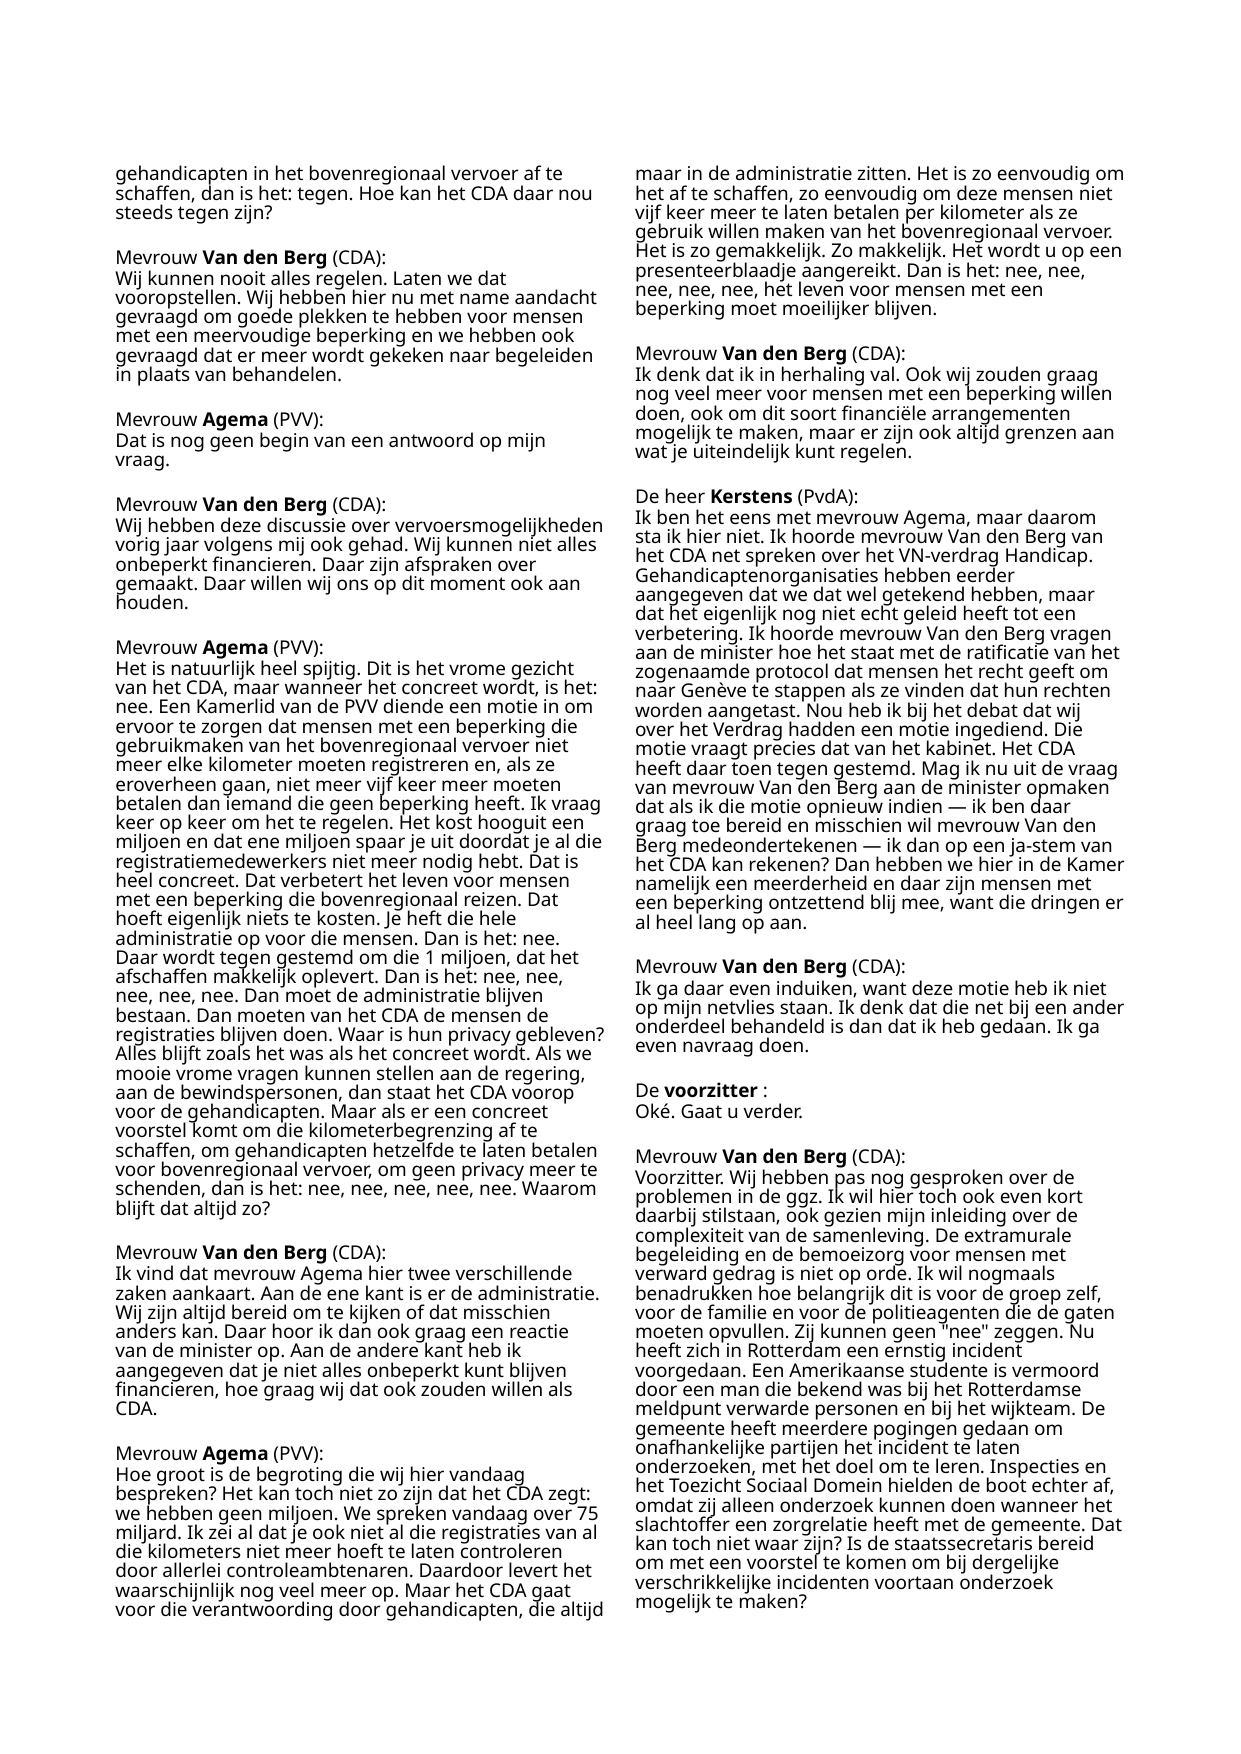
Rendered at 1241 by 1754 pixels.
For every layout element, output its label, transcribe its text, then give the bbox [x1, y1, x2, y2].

text Mevrouw Agema (PVV): [115, 634, 605, 660]
text Mevrouw Agema (PVV): [115, 406, 605, 432]
text maar in de administratie zitten. Het is zo eenvoudig om het af te schaffen, zo eenvoudig om deze mensen niet vijf keer meer te laten betalen per kilometer als ze gebruik willen maken van het bovenregionaal vervoer. Het is zo gemakkelijk. Zo makkelijk. Het wordt u op een presenteerblaadje aangereikt. Dan is het: nee, nee, nee, nee, nee, het leven voor mensen met een beperking moet moeilijker blijven. [635, 165, 1125, 319]
text Mevrouw Agema (PVV): [115, 1440, 605, 1466]
text Hoe groot is de begroting die wij hier vandaag bespreken? Het kan toch niet zo zijn dat het CDA zegt: we hebben geen miljoen. We spreken vandaag over 75 miljard. Ik zei al dat je ook niet al die registraties van al die kilometers niet meer hoeft te laten controleren door allerlei controleambtenaren. Daardoor levert het waarschijnlijk nog veel meer op. Maar het CDA gaat voor die verantwoording door gehandicapten, die altijd [115, 1466, 605, 1620]
text Het is natuurlijk heel spijtig. Dit is het vrome gezicht van het CDA, maar wanneer het concreet wordt, is het: nee. Een Kamerlid van de PVV diende een motie in om ervoor te zorgen dat mensen met een beperking die gebruikmaken van het bovenregionaal vervoer niet meer elke kilometer moeten registreren en, als ze eroverheen gaan, niet meer vijf keer meer moeten betalen dan iemand die geen beperking heeft. Ik vraag keer op keer om het te regelen. Het kost hooguit een miljoen en dat ene miljoen spaar je uit doordat je al die registratiemedewerkers niet meer nodig hebt. Dat is heel concreet. Dat verbetert het leven voor mensen met een beperking die bovenregionaal reizen. Dat hoeft eigenlijk niets te kosten. Je heft die hele administratie op voor die mensen. Dan is het: nee. Daar wordt tegen gestemd om die 1 miljoen, dat het afschaffen makkelijk oplevert. Dan is het: nee, nee, nee, nee, nee. Dan moet de administratie blijven bestaan. Dan moeten van het CDA de mensen de registraties blijven doen. Waar is hun privacy gebleven? Alles blijft zoals het was als het concreet wordt. Als we mooie vrome vragen kunnen stellen aan de regering, aan de bewindspersonen, dan staat het CDA voorop voor de gehandicapten. Maar als er een concreet voorstel komt om die kilometerbegrenzing af te schaffen, om gehandicapten hetzelfde te laten betalen voor bovenregionaal vervoer, om geen privacy meer te schenden, dan is het: nee, nee, nee, nee, nee. Waarom blijft dat altijd zo? [115, 660, 605, 1219]
text gehandicapten in het bovenregionaal vervoer af te schaffen, dan is het: tegen. Hoe kan het CDA daar nou steeds tegen zijn? [115, 165, 605, 223]
text Wij kunnen nooit alles regelen. Laten we dat vooropstellen. Wij hebben hier nu met name aandacht gevraagd om goede plekken te hebben voor mensen met een meervoudige beperking en we hebben ook gevraagd dat er meer wordt gekeken naar begeleiden in plaats van behandelen. [115, 270, 605, 385]
text Mevrouw Van den Berg (CDA): [115, 244, 605, 270]
text Mevrouw Van den Berg (CDA): [115, 1239, 605, 1265]
text Ik denk dat ik in herhaling val. Ook wij zouden graag nog veel meer voor mensen met een beperking willen doen, ook om dit soort financiële arrangementen mogelijk te maken, maar er zijn ook altijd grenzen aan wat je uiteindelijk kunt regelen. [635, 366, 1125, 462]
text Wij hebben deze discussie over vervoersmogelijkheden vorig jaar volgens mij ook gehad. Wij kunnen niet alles onbeperkt financieren. Daar zijn afspraken over gemaakt. Daar willen wij ons op dit moment ook aan houden. [115, 517, 605, 613]
text Ik ga daar even induiken, want deze motie heb ik niet op mijn netvlies staan. Ik denk dat die net bij een ander onderdeel behandeld is dan dat ik heb gedaan. Ik ga even navraag doen. [635, 979, 1125, 1057]
text Ik vind dat mevrouw Agema hier twee verschillende zaken aankaart. Aan de ene kant is er de administratie. Wij zijn altijd bereid om te kijken of dat misschien anders kan. Daar hoor ik dan ook graag een reactie van de minister op. Aan de andere kant heb ik aangegeven dat je niet alles onbeperkt kunt blijven financieren, hoe graag wij dat ook zouden willen als CDA. [115, 1265, 605, 1419]
text Mevrouw Van den Berg (CDA): [635, 954, 1125, 979]
text Oké. Gaat u verder. [635, 1103, 1125, 1122]
text Dat is nog geen begin van een antwoord op mijn vraag. [115, 432, 605, 470]
text De heer Kerstens (PvdA): [635, 483, 1125, 509]
text Mevrouw Van den Berg (CDA): [635, 340, 1125, 366]
text Mevrouw Van den Berg (CDA): [115, 491, 605, 517]
text Ik ben het eens met mevrouw Agema, maar daarom sta ik hier niet. Ik hoorde mevrouw Van den Berg van het CDA net spreken over het VN-verdrag Handicap. Gehandicaptenorganisaties hebben eerder aangegeven dat we dat wel getekend hebben, maar dat het eigenlijk nog niet echt geleid heeft tot een verbetering. Ik hoorde mevrouw Van den Berg vragen aan de minister hoe het staat met de ratificatie van het zogenaamde protocol dat mensen het recht geeft om naar Genève te stappen als ze vinden dat hun rechten worden aangetast. Nou heb ik bij het debat dat wij over het Verdrag hadden een motie ingediend. Die motie vraagt precies dat van het kabinet. Het CDA heeft daar toen tegen gestemd. Mag ik nu uit de vraag van mevrouw Van den Berg aan de minister opmaken dat als ik die motie opnieuw indien — ik ben daar graag toe bereid en misschien wil mevrouw Van den Berg medeondertekenen — ik dan op een ja-stem van het CDA kan rekenen? Dan hebben we hier in de Kamer namelijk een meerderheid en daar zijn mensen met een beperking ontzettend blij mee, want die dringen er al heel lang op aan. [635, 509, 1125, 933]
text Voorzitter. Wij hebben pas nog gesproken over de problemen in de ggz. Ik wil hier toch ook even kort daarbij stilstaan, ook gezien mijn inleiding over de complexiteit van de samenleving. De extramurale begeleiding en de bemoeizorg voor mensen met verward gedrag is niet op orde. Ik wil nogmaals benadrukken hoe belangrijk dit is voor de groep zelf, voor de familie en voor de politieagenten die de gaten moeten opvullen. Zij kunnen geen "nee" zeggen. Nu heeft zich in Rotterdam een ernstig incident voorgedaan. Een Amerikaanse studente is vermoord door een man die bekend was bij het Rotterdamse meldpunt verwarde personen en bij het wijkteam. De gemeente heeft meerdere pogingen gedaan om onafhankelijke partijen het incident te laten onderzoeken, met het doel om te leren. Inspecties en het Toezicht Sociaal Domein hielden de boot echter af, omdat zij alleen onderzoek kunnen doen wanneer het slachtoffer een zorgrelatie heeft met de gemeente. Dat kan toch niet waar zijn? Is de staatssecretaris bereid om met een voorstel te komen om bij dergelijke verschrikkelijke incidenten voortaan onderzoek mogelijk te maken? [635, 1169, 1125, 1612]
text De voorzitter : [635, 1077, 1125, 1103]
text Mevrouw Van den Berg (CDA): [635, 1143, 1125, 1169]
